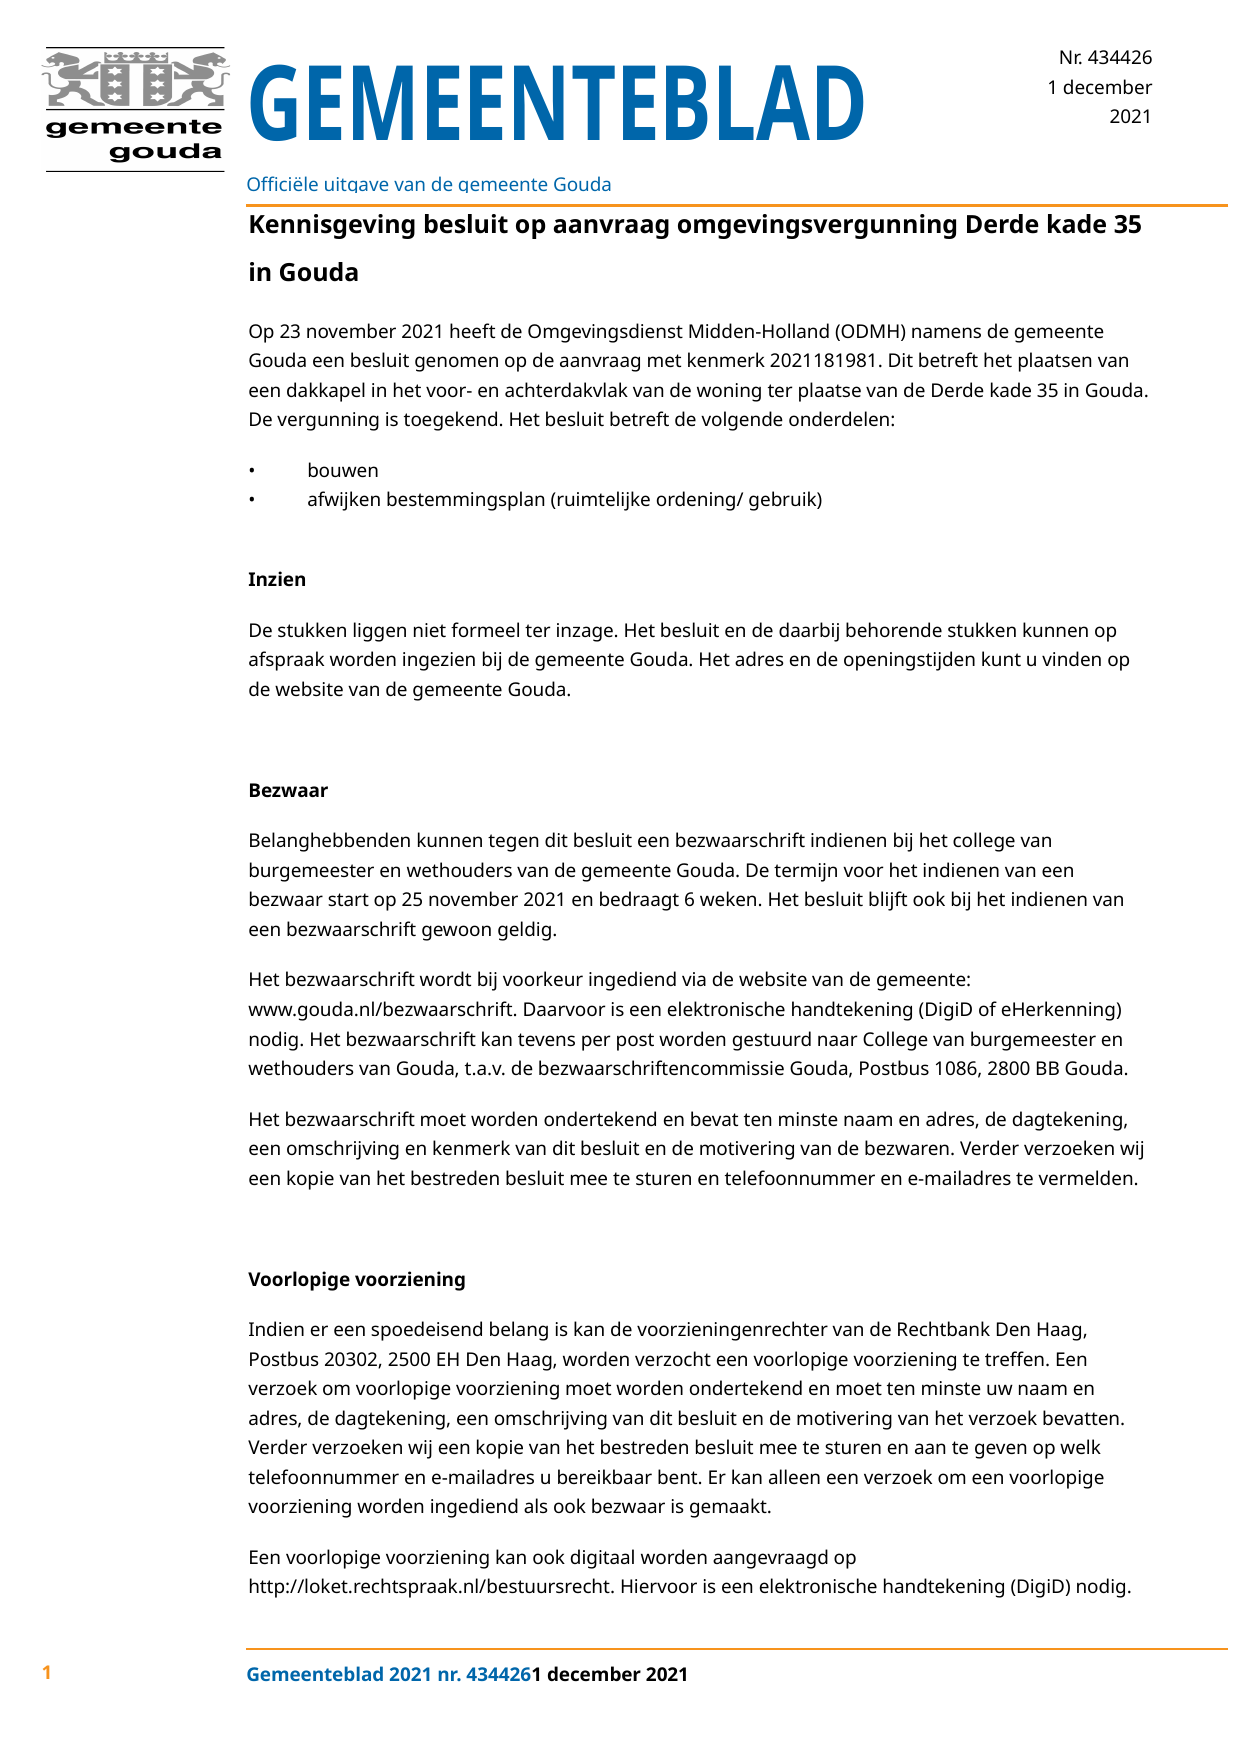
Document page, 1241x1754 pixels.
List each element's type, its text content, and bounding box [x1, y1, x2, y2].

picture [41, 47, 231, 172]
text Indien er een spoedeisend belang is kan de voorzieningenrechter van de Rechtbank Den Haag, Postbus 20302, 2500 EH Den Haag, worden verzocht een voorlopige voorziening te treffen. Een verzoek om voorlopige voorziening moet worden ondertekend en moet ten minste uw naam en adres, de dagtekening, een omschrijving van dit besluit en de motivering van het verzoek bevatten. Verder verzoeken wij een kopie van het bestreden besluit mee te sturen en aan te geven op welk telefoonnummer en e-mailadres u bereikbaar bent. Er kan alleen een verzoek om een voorlopige voorziening worden ingediend als ook bezwaar is gemaakt. [248, 1316, 1152, 1519]
text Een voorlopige voorziening kan ook digitaal worden aangevraagd op http://loket.rechtspraak.nl/bestuursrecht. Hiervoor is een elektronische handtekening (DigiD) nodig. [248, 1544, 1152, 1599]
text Voorlopige voorziening [248, 1266, 1152, 1292]
list bouwen [248, 457, 1152, 483]
text Het bezwaarschrift moet worden ondertekend en bevat ten minste naam en adres, de dagtekening, een omschrijving en kenmerk van dit besluit en de motivering van de bezwaren. Verder verzoeken wij een kopie van het bestreden besluit mee te sturen en telefoonnummer en e-mailadres te vermelden. [248, 1106, 1152, 1191]
text Op 23 november 2021 heeft de Omgevingsdienst Midden-Holland (ODMH) namens de gemeente Gouda een besluit genomen op de aanvraag met kenmerk 2021181981. Dit betreft het plaatsen van een dakkapel in het voor- en achterdakvlak van de woning ter plaatse van de Derde kade 35 in Gouda. De vergunning is toegekend. Het besluit betreft de volgende onderdelen: [248, 318, 1152, 432]
text Bezwaar [248, 777, 1152, 803]
text Het bezwaarschrift wordt bij voorkeur ingediend via de website van de gemeente: www.gouda.nl/bezwaarschrift. Daarvoor is een elektronische handtekening (DigiD of eHerkenning) nodig. Het bezwaarschrift kan tevens per post worden gestuurd naar College van burgemeester en wethouders van Gouda, t.a.v. de bezwaarschriftencommissie Gouda, Postbus 1086, 2800 BB Gouda. [248, 967, 1152, 1081]
text Belanghebbenden kunnen tegen dit besluit een bezwaarschrift indienen bij het college van burgemeester en wethouders van de gemeente Gouda. De termijn voor het indienen van een bezwaar start op 25 november 2021 en bedraagt 6 weken. Het besluit blijft ook bij het indienen van een bezwaarschrift gewoon geldig. [248, 827, 1152, 942]
list afwijken bestemmingsplan (ruimtelijke ordening/ gebruik) [248, 487, 1152, 512]
text Kennisgeving besluit op aanvraag omgevingsvergunning Derde kade 35 in Gouda [248, 207, 1152, 288]
text De stukken liggen niet formeel ter inzage. Het besluit en de daarbij behorende stukken kunnen op afspraak worden ingezien bij de gemeente Gouda. Het adres en de openingstijden kunt u vinden op de website van de gemeente Gouda. [248, 617, 1152, 702]
text Inzien [248, 567, 1152, 592]
